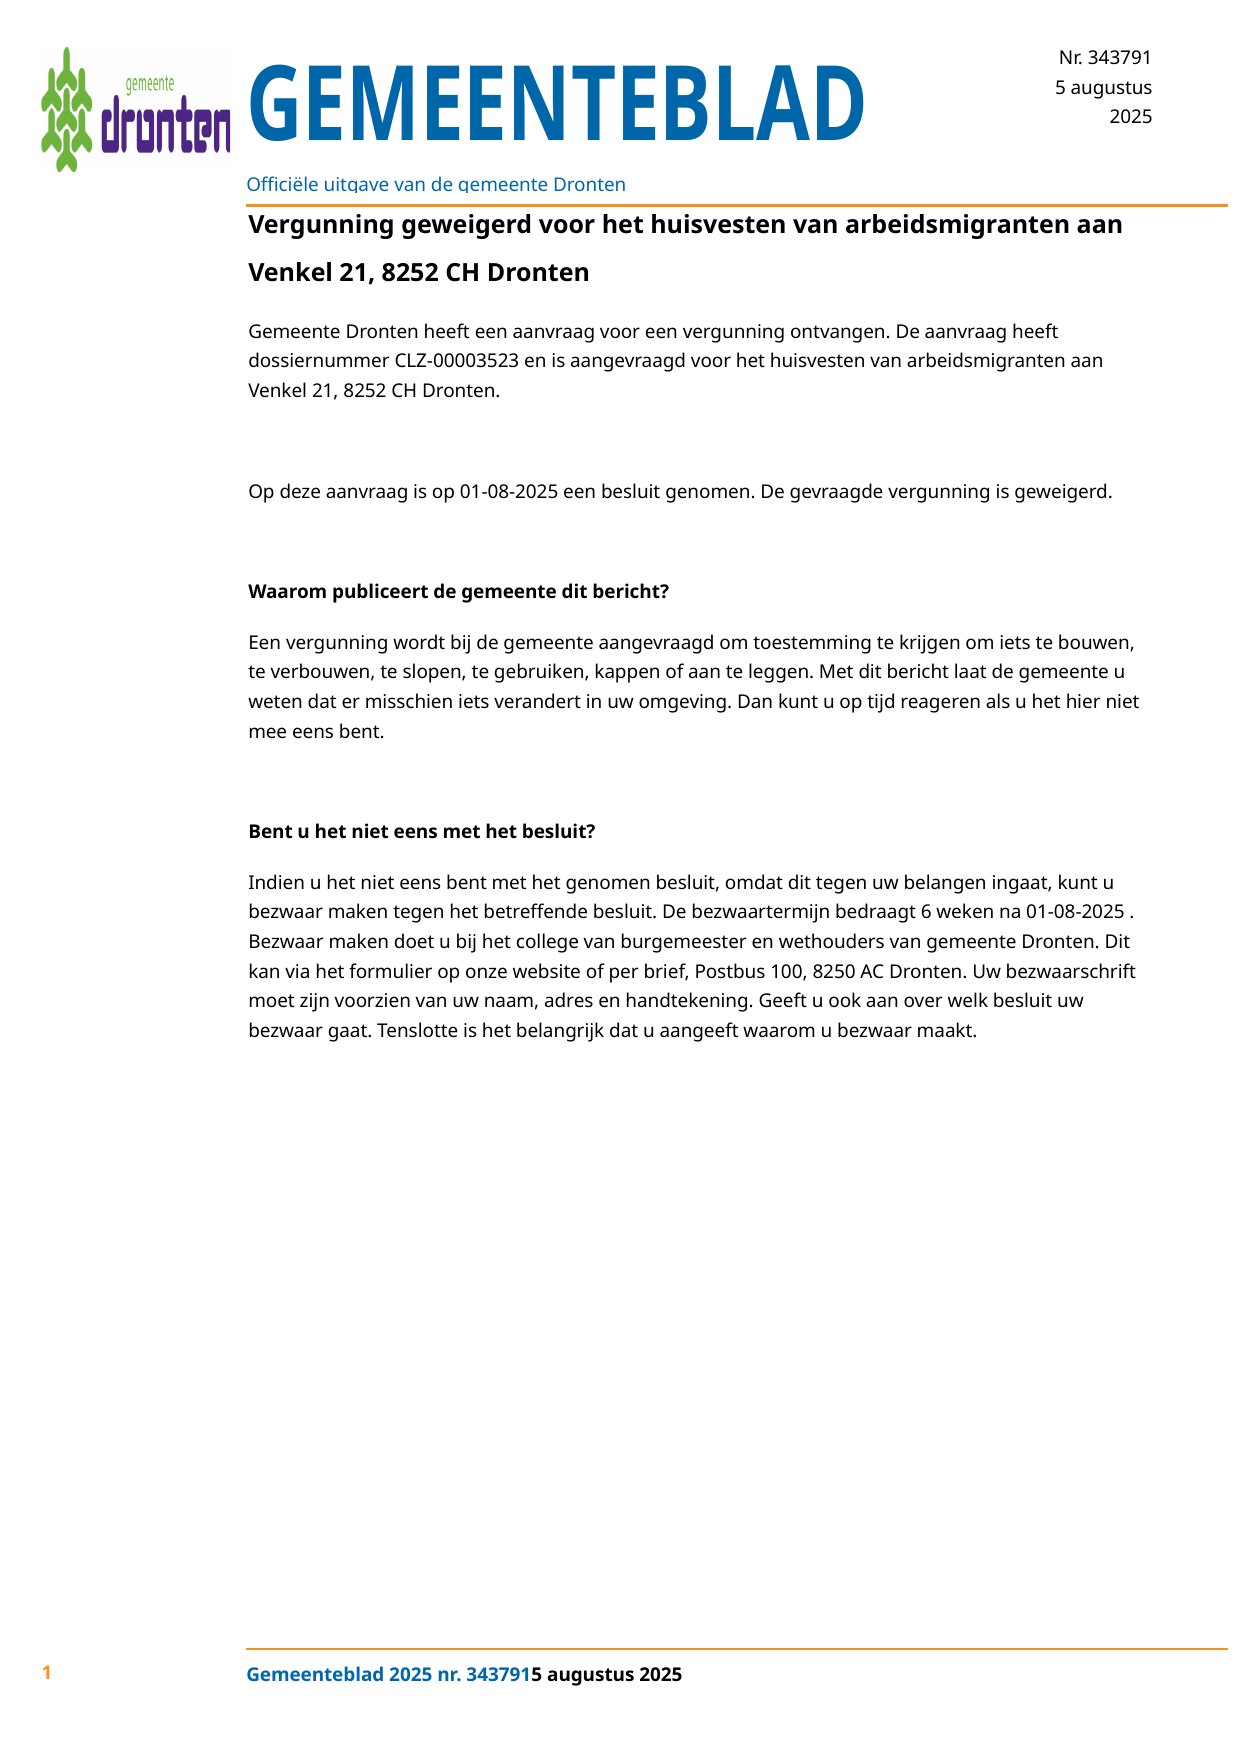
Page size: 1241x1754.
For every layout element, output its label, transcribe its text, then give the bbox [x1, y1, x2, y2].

text Op deze aanvraag is op 01-08-2025 een besluit genomen. De gevraagde vergunning is geweigerd. [248, 478, 1152, 504]
text Gemeente Dronten heeft een aanvraag voor een vergunning ontvangen. De aanvraag heeft dossiernummer CLZ-00003523 en is aangevraagd voor het huisvesten van arbeidsmigranten aan Venkel 21, 8252 CH Dronten. [248, 318, 1152, 403]
text Een vergunning wordt bij de gemeente aangevraagd om toestemming te krijgen om iets te bouwen, te verbouwen, te slopen, te gebruiken, kappen of aan te leggen. Met dit bericht laat de gemeente u weten dat er misschien iets verandert in uw omgeving. Dan kunt u op tijd reageren als u het hier niet mee eens bent. [248, 629, 1152, 744]
text Waarom publiceert de gemeente dit bericht? [248, 579, 1152, 604]
text Indien u het niet eens bent met het genomen besluit, omdat dit tegen uw belangen ingaat, kunt u bezwaar maken tegen het betreffende besluit. De bezwaartermijn bedraagt 6 weken na 01-08-2025 . Bezwaar maken doet u bij het college van burgemeester en wethouders van gemeente Dronten. Dit kan via het formulier op onze website of per brief, Postbus 100, 8250 AC Dronten. Uw bezwaarschrift moet zijn voorzien van uw naam, adres en handtekening. Geeft u ook aan over welk besluit uw bezwaar gaat. Tenslotte is het belangrijk dat u aangeeft waarom u bezwaar maakt. [248, 869, 1152, 1043]
picture [41, 47, 231, 172]
text Vergunning geweigerd voor het huisvesten van arbeidsmigranten aan Venkel 21, 8252 CH Dronten [248, 207, 1152, 288]
text Bent u het niet eens met het besluit? [248, 819, 1152, 844]
